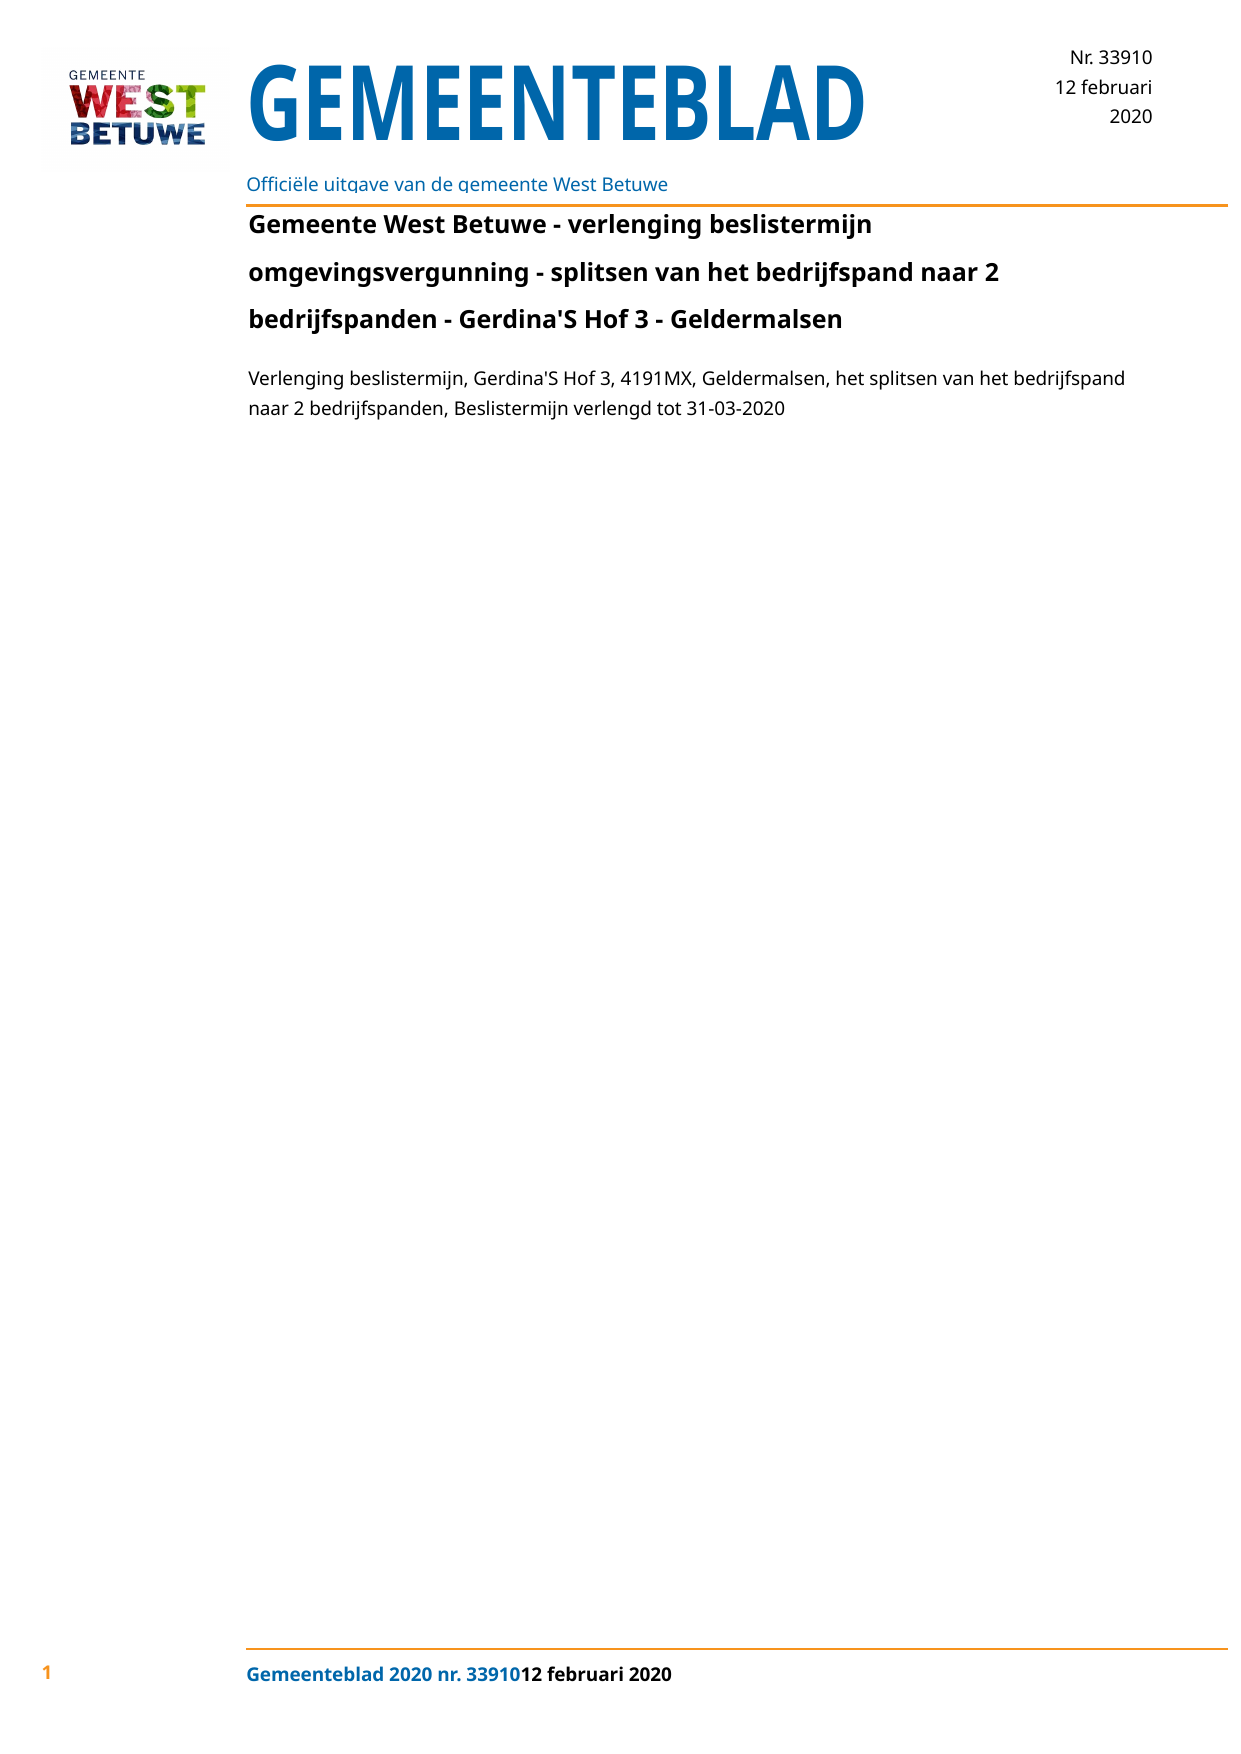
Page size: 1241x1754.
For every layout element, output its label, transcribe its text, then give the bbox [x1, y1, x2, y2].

text Gemeente West Betuwe - verlenging beslistermijn omgevingsvergunning - splitsen van het bedrijfspand naar 2 bedrijfspanden - Gerdina'S Hof 3 - Geldermalsen [248, 207, 1152, 336]
text Verlenging beslistermijn, Gerdina'S Hof 3, 4191MX, Geldermalsen, het splitsen van het bedrijfspand naar 2 bedrijfspanden, Beslistermijn verlengd tot 31-03-2020 [248, 366, 1152, 421]
picture [41, 47, 231, 172]
